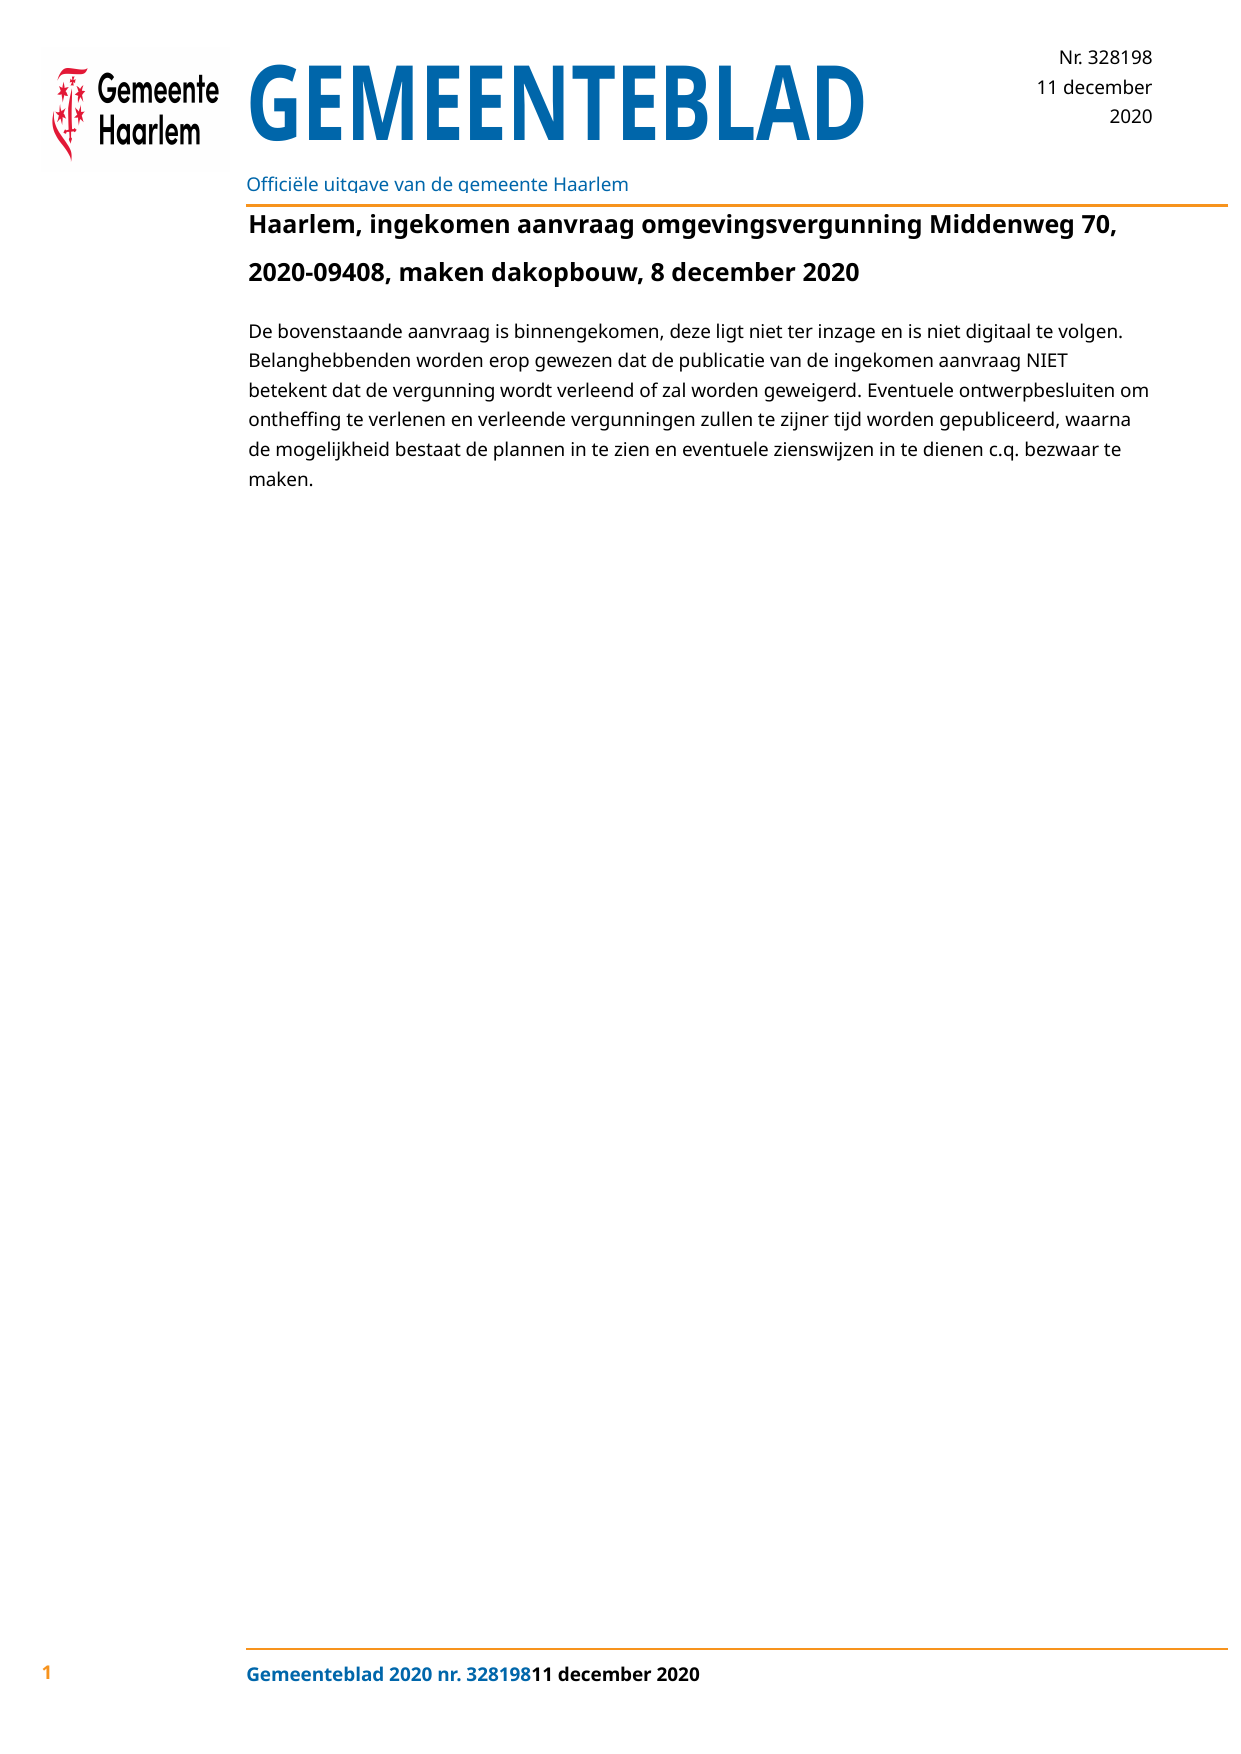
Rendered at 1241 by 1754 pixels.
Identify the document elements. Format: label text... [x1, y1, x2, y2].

text De bovenstaande aanvraag is binnengekomen, deze ligt niet ter inzage en is niet digitaal te volgen. Belanghebbenden worden erop gewezen dat de publicatie van de ingekomen aanvraag NIET betekent dat de vergunning wordt verleend of zal worden geweigerd. Eventuele ontwerpbesluiten om ontheffing te verlenen en verleende vergunningen zullen te zijner tijd worden gepubliceerd, waarna de mogelijkheid bestaat de plannen in te zien en eventuele zienswijzen in te dienen c.q. bezwaar te maken. [248, 318, 1152, 492]
text Haarlem, ingekomen aanvraag omgevingsvergunning Middenweg 70, 2020-09408, maken dakopbouw, 8 december 2020 [248, 207, 1152, 288]
picture [41, 47, 231, 172]
